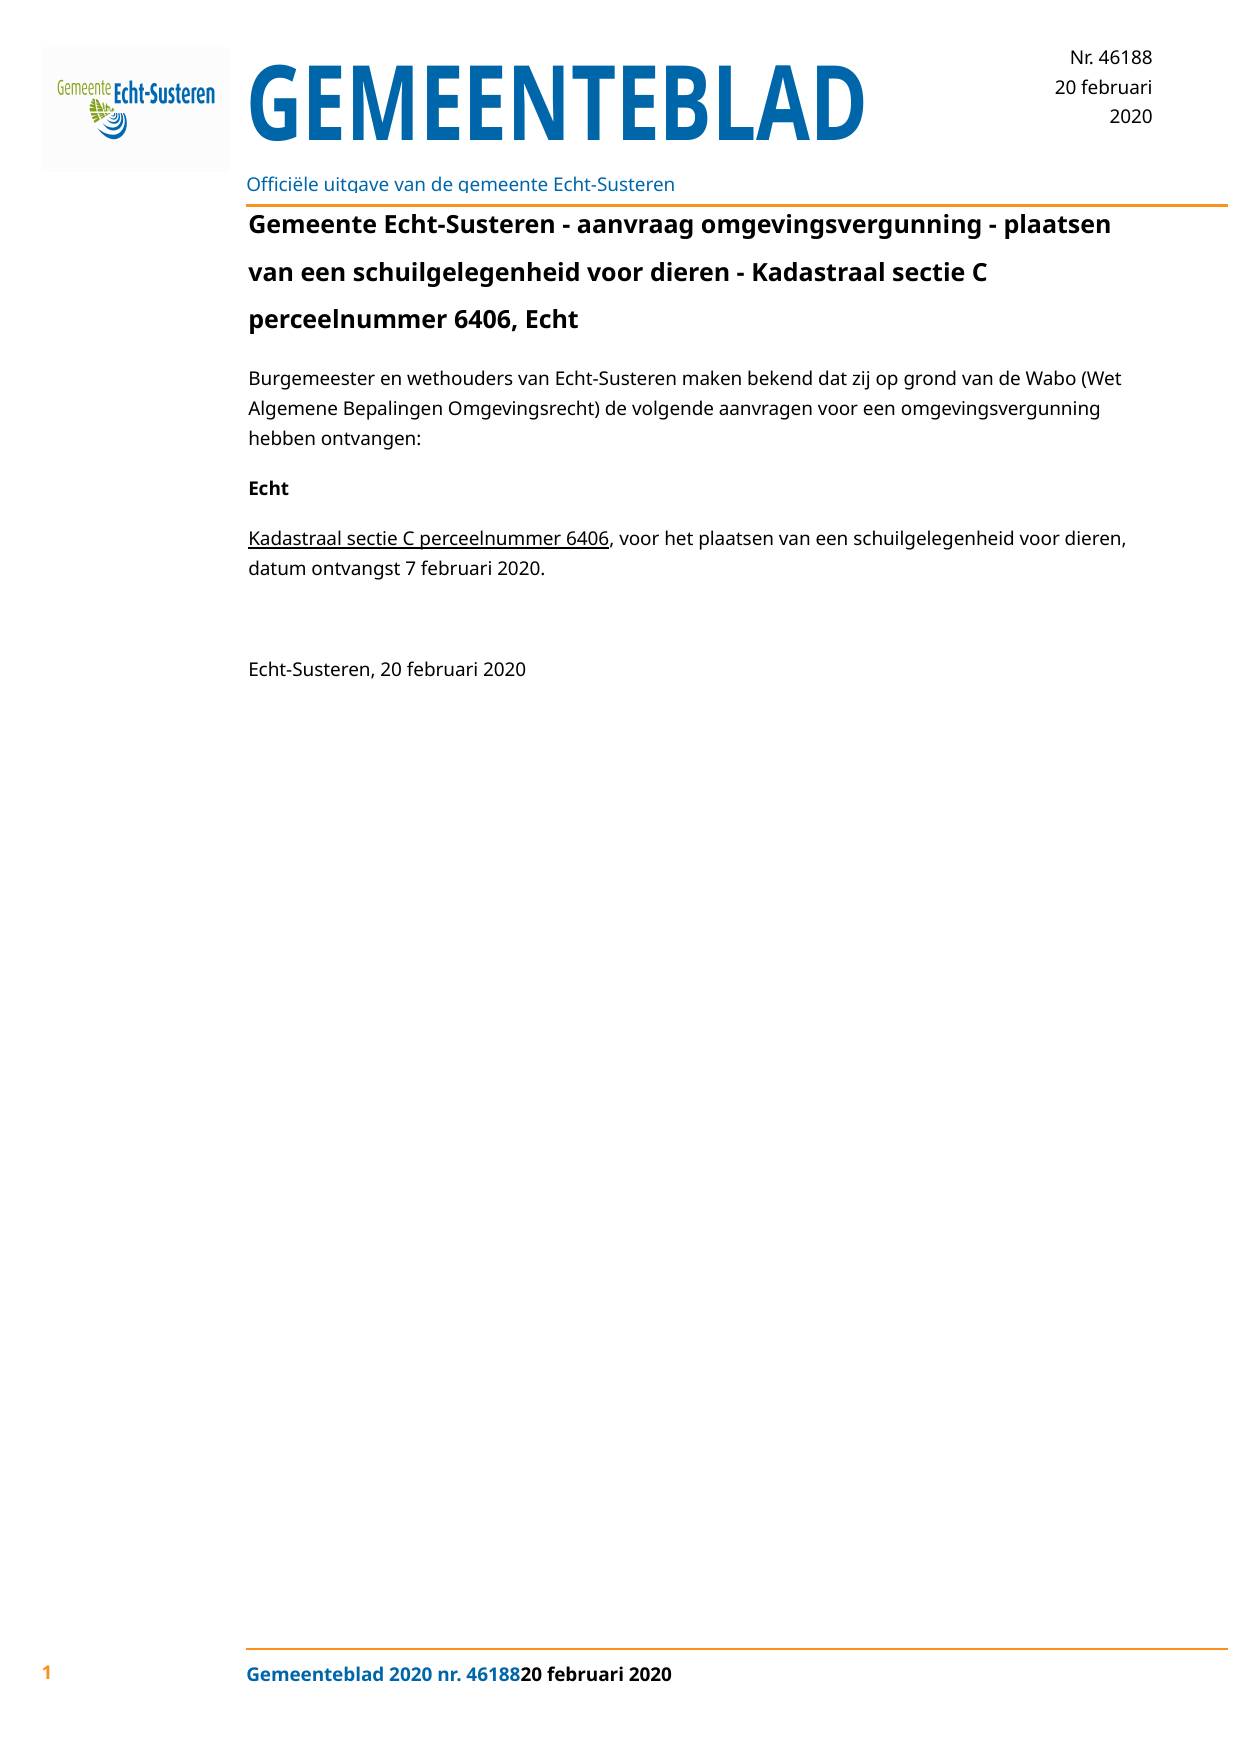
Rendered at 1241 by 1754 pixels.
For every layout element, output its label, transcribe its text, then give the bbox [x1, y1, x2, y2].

text Echt [248, 475, 1152, 501]
text Echt-Susteren, 20 februari 2020 [248, 656, 1152, 682]
picture [41, 47, 231, 172]
text Gemeente Echt-Susteren - aanvraag omgevingsvergunning - plaatsen van een schuilgelegenheid voor dieren - Kadastraal sectie C perceelnummer 6406, Echt [248, 207, 1152, 336]
text Burgemeester en wethouders van Echt-Susteren maken bekend dat zij op grond van de Wabo (Wet Algemene Bepalingen Omgevingsrecht) de volgende aanvragen voor een omgevingsvergunning hebben ontvangen: [248, 366, 1152, 450]
text Kadastraal sectie C perceelnummer 6406, voor het plaatsen van een schuilgelegenheid voor dieren, datum ontvangst 7 februari 2020. [248, 526, 1152, 581]
